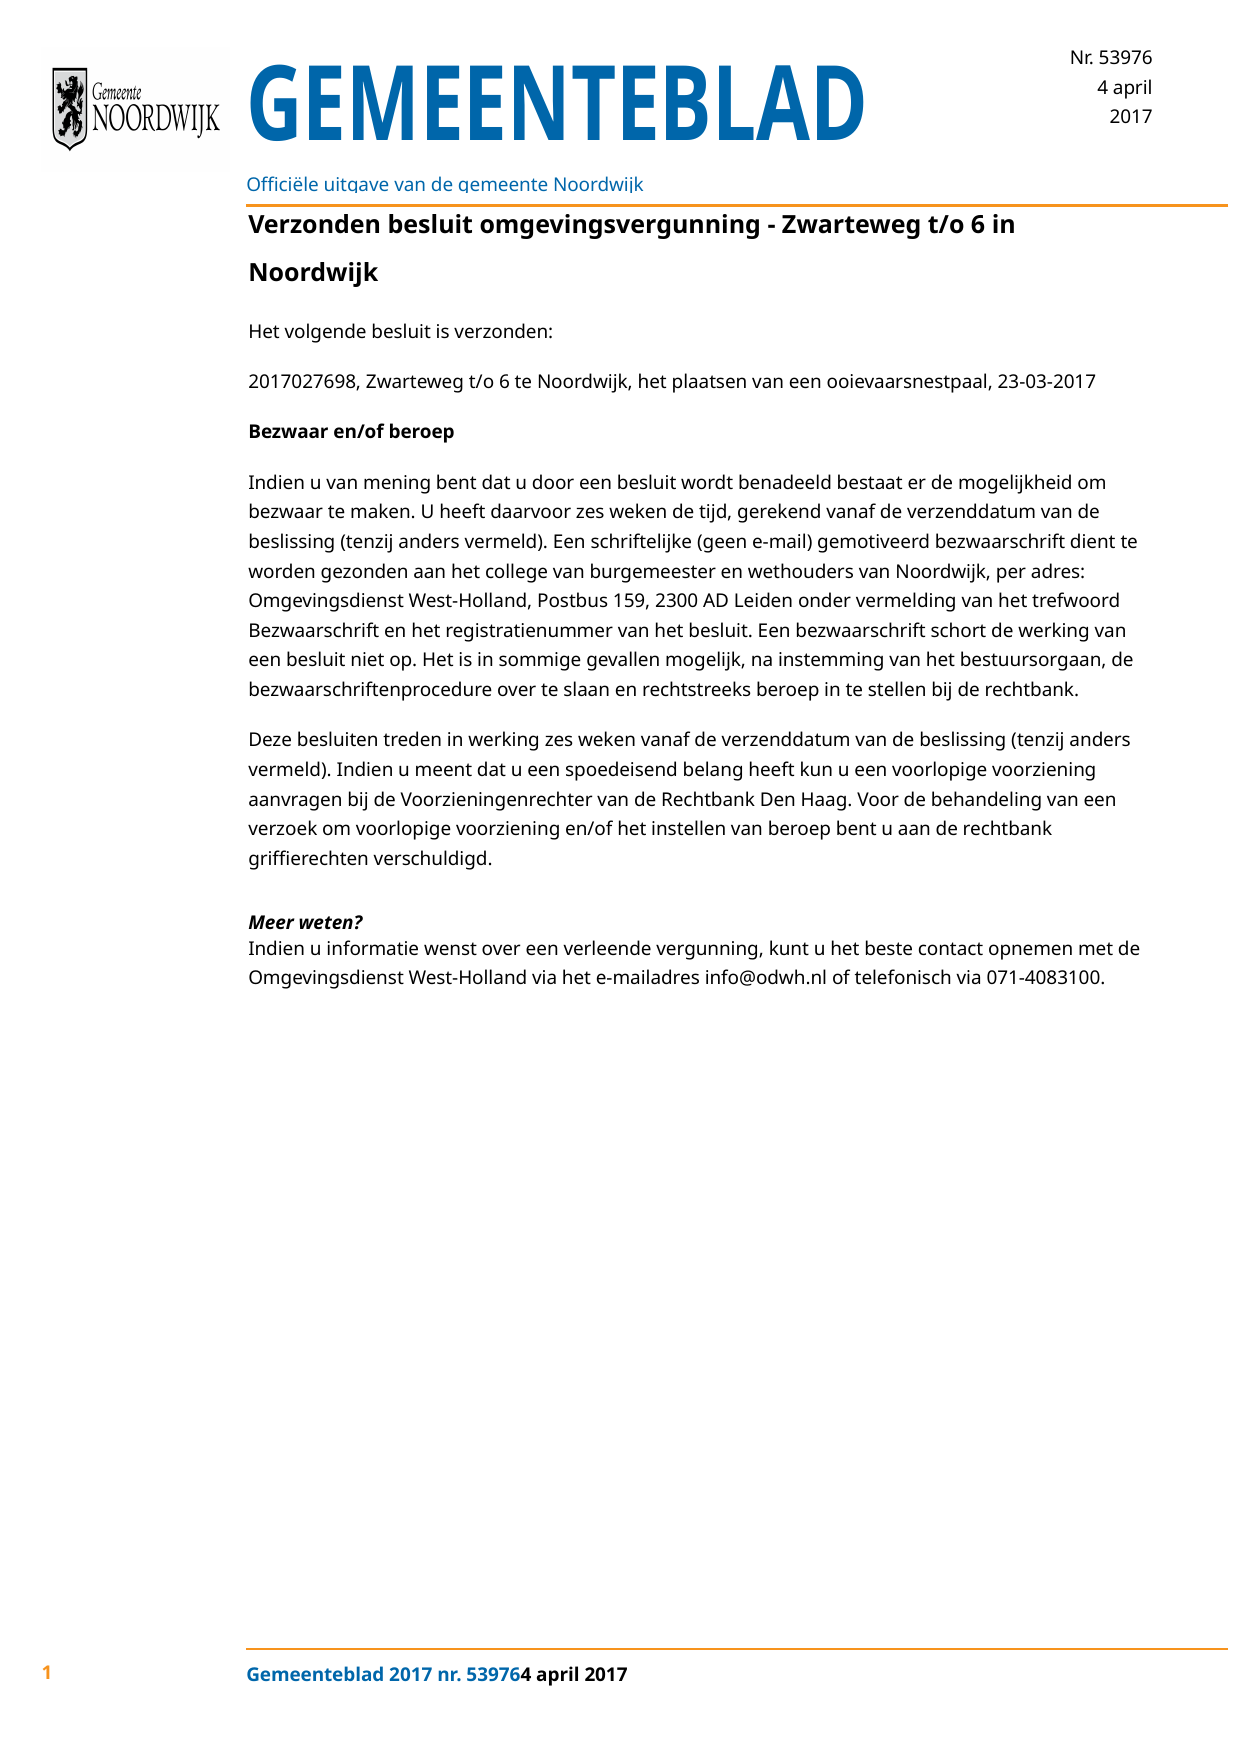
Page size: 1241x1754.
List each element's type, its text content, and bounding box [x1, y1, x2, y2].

text Indien u van mening bent dat u door een besluit wordt benadeeld bestaat er de mogelijkheid om bezwaar te maken. U heeft daarvoor zes weken de tijd, gerekend vanaf de verzenddatum van de beslissing (tenzij anders vermeld). Een schriftelijke (geen e-mail) gemotiveerd bezwaarschrift dient te worden gezonden aan het college van burgemeester en wethouders van Noordwijk, per adres: Omgevingsdienst West-Holland, Postbus 159, 2300 AD Leiden onder vermelding van het trefwoord Bezwaarschrift en het registratienummer van het besluit. Een bezwaarschrift schort de werking van een besluit niet op. Het is in sommige gevallen mogelijk, na instemming van het bestuursorgaan, de bezwaarschriftenprocedure over te slaan en rechtstreeks beroep in te stellen bij de rechtbank. [248, 469, 1152, 702]
text Verzonden besluit omgevingsvergunning - Zwarteweg t/o 6 in Noordwijk [248, 207, 1152, 288]
text Het volgende besluit is verzonden: [248, 318, 1152, 344]
picture [41, 47, 231, 172]
text Indien u informatie wenst over een verleende vergunning, kunt u het beste contact opnemen met de Omgevingsdienst West-Holland via het e-mailadres info@odwh.nl of telefonisch via 071-4083100. [248, 935, 1152, 990]
text 2017027698, Zwarteweg t/o 6 te Noordwijk, het plaatsen van een ooievaarsnestpaal, 23-03-2017 [248, 368, 1152, 394]
text Deze besluiten treden in werking zes weken vanaf de verzenddatum van de beslissing (tenzij anders vermeld). Indien u meent dat u een spoedeisend belang heeft kun u een voorlopige voorziening aanvragen bij de Voorzieningenrechter van de Rechtbank Den Haag. Voor de behandeling van een verzoek om voorlopige voorziening en/of het instellen van beroep bent u aan de rechtbank griffierechten verschuldigd. [248, 727, 1152, 871]
text Bezwaar en/of beroep [248, 419, 1152, 444]
text Meer weten? [248, 909, 1152, 935]
